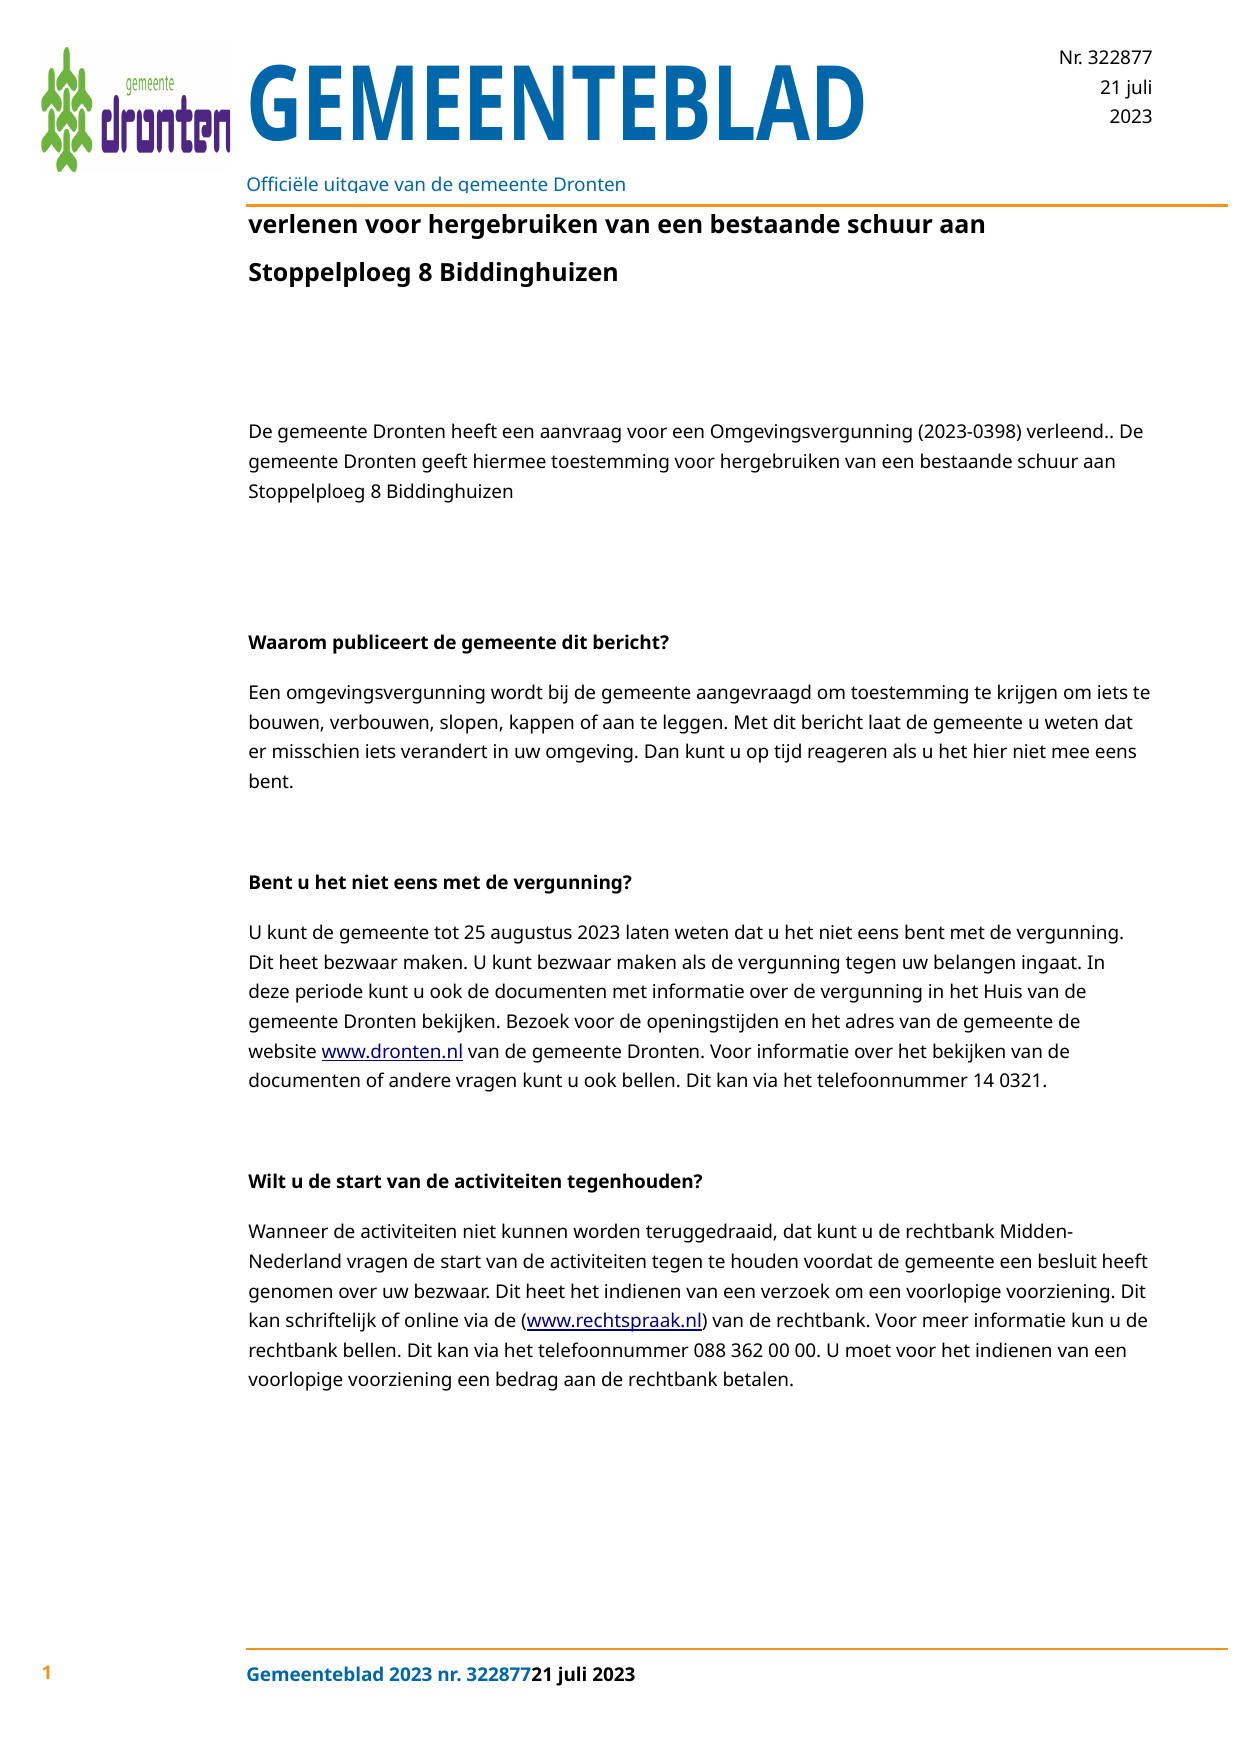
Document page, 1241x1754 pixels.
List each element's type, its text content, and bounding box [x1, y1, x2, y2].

text Wilt u de start van de activiteiten tegenhouden? [248, 1168, 1152, 1194]
text verlenen voor hergebruiken van een bestaande schuur aan Stoppelploeg 8 Biddinghuizen [248, 207, 1152, 288]
picture [41, 47, 231, 172]
text Een omgevingsvergunning wordt bij de gemeente aangevraagd om toestemming te krijgen om iets te bouwen, verbouwen, slopen, kappen of aan te leggen. Met dit bericht laat de gemeente u weten dat er misschien iets verandert in uw omgeving. Dan kunt u op tijd reageren als u het hier niet mee eens bent. [248, 679, 1152, 794]
text De gemeente Dronten heeft een aanvraag voor een Omgevingsvergunning (2023-0398) verleend.. De gemeente Dronten geeft hiermee toestemming voor hergebruiken van een bestaande schuur aan Stoppelploeg 8 Biddinghuizen [248, 419, 1152, 504]
text Wanneer de activiteiten niet kunnen worden teruggedraaid, dat kunt u de rechtbank Midden-Nederland vragen de start van de activiteiten tegen te houden voordat de gemeente een besluit heeft genomen over uw bezwaar. Dit heet het indienen van een verzoek om een voorlopige voorziening. Dit kan schriftelijk of online via de (www.rechtspraak.nl) van de rechtbank. Voor meer informatie kun u de rechtbank bellen. Dit kan via het telefoonnummer 088 362 00 00. U moet voor het indienen van een voorlopige voorziening een bedrag aan de rechtbank betalen. [248, 1219, 1152, 1392]
text Waarom publiceert de gemeente dit bericht? [248, 629, 1152, 655]
text Bent u het niet eens met de vergunning? [248, 869, 1152, 895]
text U kunt de gemeente tot 25 augustus 2023 laten weten dat u het niet eens bent met de vergunning. Dit heet bezwaar maken. U kunt bezwaar maken als de vergunning tegen uw belangen ingaat. In deze periode kunt u ook de documenten met informatie over de vergunning in het Huis van de gemeente Dronten bekijken. Bezoek voor de openingstijden en het adres van de gemeente de website www.dronten.nl van de gemeente Dronten. Voor informatie over het bekijken van de documenten of andere vragen kunt u ook bellen. Dit kan via het telefoonnummer 14 0321. [248, 919, 1152, 1093]
